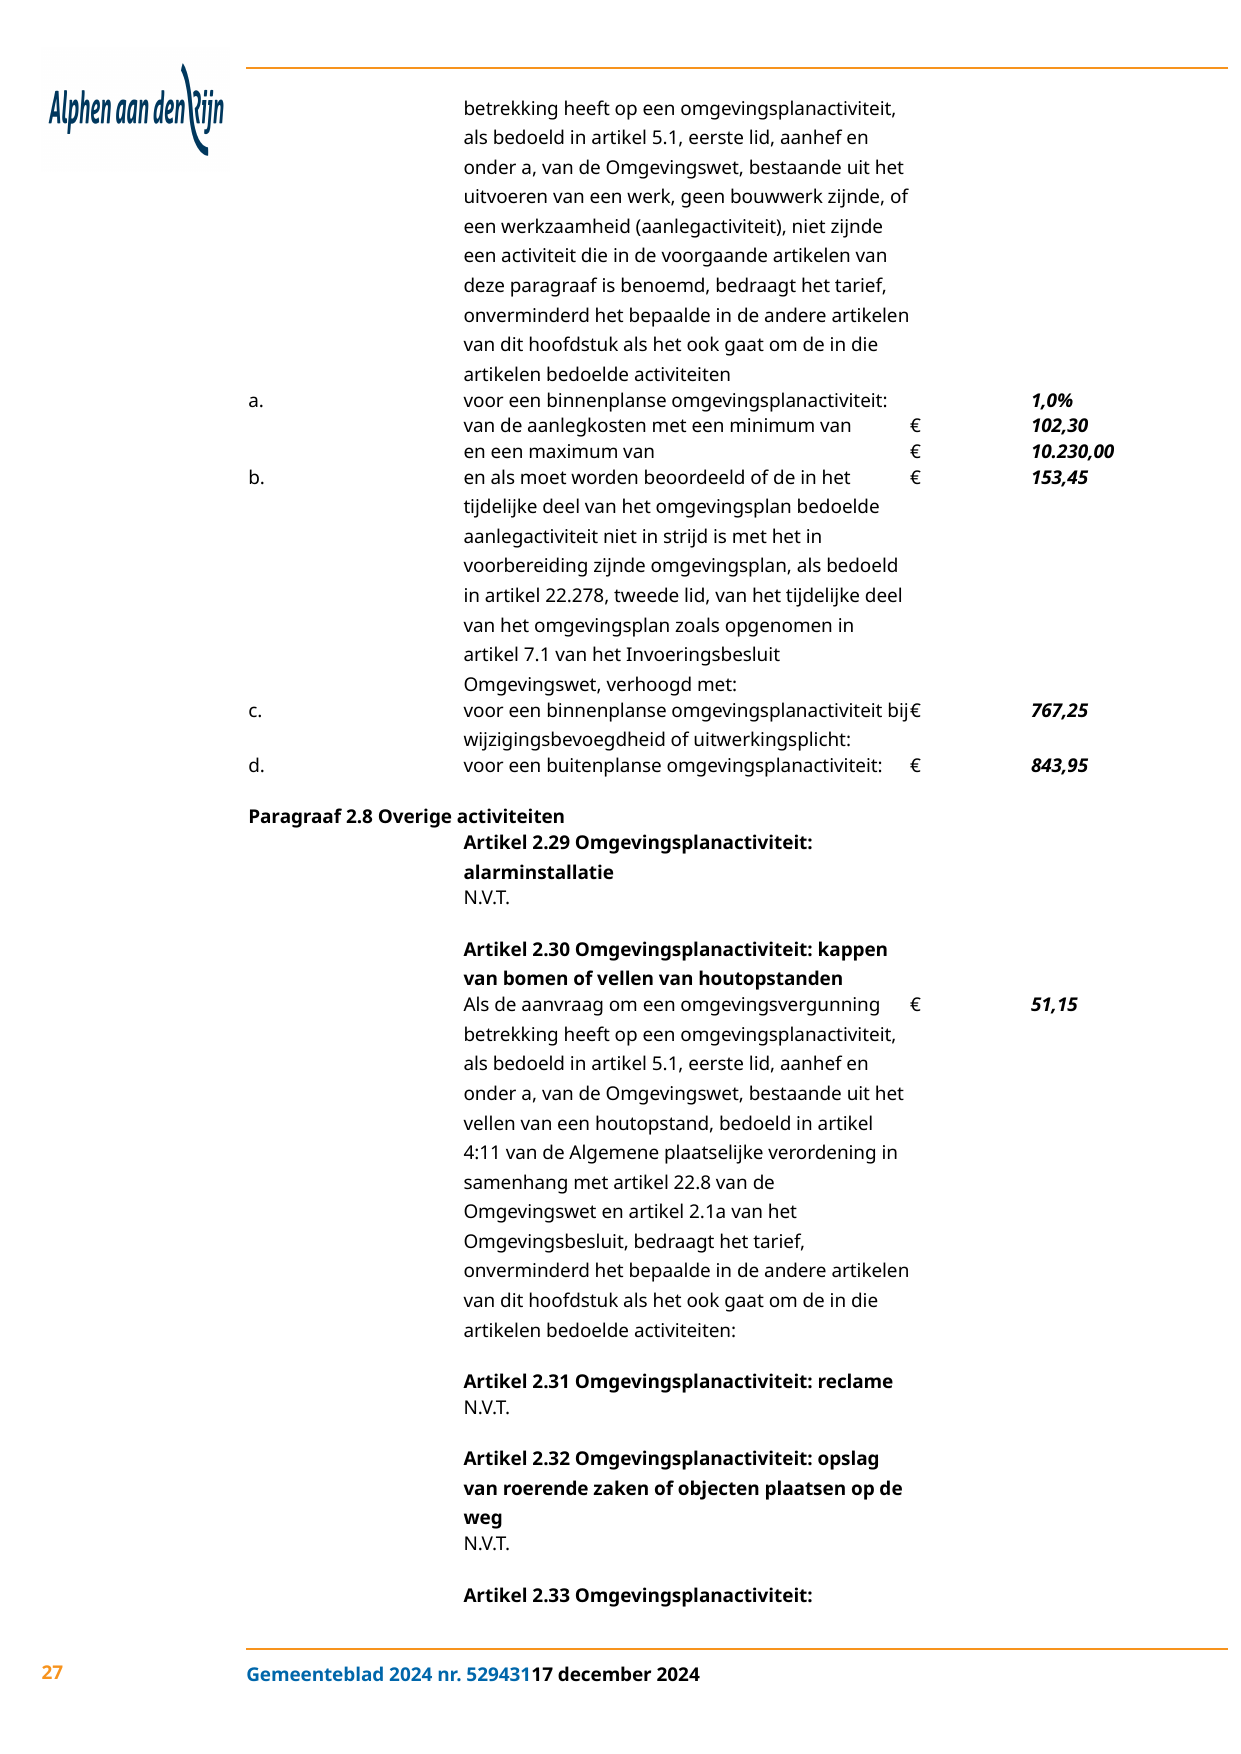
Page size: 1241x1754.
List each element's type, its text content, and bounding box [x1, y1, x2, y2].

table_cell Als de aanvraag om een omgevingsvergunning betrekking heeft op een omgevingsplanactiviteit, als bedoeld in artikel 5.1, eerste lid, aanhef en onder a, van de Omgevingswet, bestaande uit het vellen van een houtopstand, bedoeld in artikel 4:11 van de Algemene plaatselijke verordening in samenhang met artikel 22.8 van de Omgevingswet en artikel 2.1a van het Omgevingsbesluit, bedraagt het tarief, onverminderd het bepaalde in de andere artikelen van dit hoofdstuk als het ook gaat om de in die artikelen bedoelde activiteiten: [463, 991, 910, 1342]
table_cell [910, 1530, 1031, 1556]
table_cell Artikel 2.32 Omgevingsplanactiviteit: opslag van roerende zaken of objecten plaatsen op de weg [463, 1445, 910, 1530]
picture [41, 47, 231, 172]
table_cell Artikel 2.30 Omgevingsplanactiviteit: kappen van bomen of vellen van houtopstanden [463, 936, 910, 991]
table_cell [248, 910, 463, 936]
table_cell [910, 910, 1031, 936]
table_cell € [910, 991, 1031, 1342]
table_cell [248, 1394, 463, 1420]
table_cell [248, 438, 463, 464]
table_cell [1031, 1420, 1152, 1445]
table_cell [910, 1394, 1031, 1420]
table_cell 10.230,00 [1031, 438, 1152, 464]
table_cell [1031, 95, 1152, 387]
table_cell [248, 1343, 463, 1368]
table_cell d. [248, 752, 463, 778]
table_cell Paragraaf 2.8 Overige activiteiten [248, 804, 1152, 829]
table_cell [910, 778, 1031, 803]
table_cell N.V.T. [463, 1394, 910, 1420]
table_cell [248, 1556, 463, 1582]
table_cell en een maximum van [463, 438, 910, 464]
table_cell [248, 1420, 463, 1445]
table_cell [248, 1582, 463, 1607]
table_cell 1,0% [1031, 387, 1152, 412]
table_cell [248, 1368, 463, 1394]
table_cell [910, 885, 1031, 910]
table_cell [248, 829, 463, 884]
table_cell 153,45 [1031, 464, 1152, 697]
table_cell [463, 778, 910, 803]
table_cell betrekking heeft op een omgevingsplanactiviteit, als bedoeld in artikel 5.1, eerste lid, aanhef en onder a, van de Omgevingswet, bestaande uit het uitvoeren van een werk, geen bouwwerk zijnde, of een werkzaamheid (aanlegactiviteit), niet zijnde een activiteit die in de voorgaande artikelen van deze paragraaf is benoemd, bedraagt het tarief, onverminderd het bepaalde in de andere artikelen van dit hoofdstuk als het ook gaat om de in die artikelen bedoelde activiteiten [463, 95, 910, 387]
table_cell [910, 95, 1031, 387]
table_cell [1031, 910, 1152, 936]
table_cell [910, 829, 1031, 884]
table_cell [910, 1556, 1031, 1582]
table_cell [1031, 1368, 1152, 1394]
table_cell Artikel 2.29 Omgevingsplanactiviteit: alarminstallatie [463, 829, 910, 884]
table_cell [910, 1343, 1031, 1368]
table_cell en als moet worden beoordeeld of de in het tijdelijke deel van het omgevingsplan bedoelde aanlegactiviteit niet in strijd is met het in voorbereiding zijnde omgevingsplan, als bedoeld in artikel 22.278, tweede lid, van het tijdelijke deel van het omgevingsplan zoals opgenomen in artikel 7.1 van het Invoeringsbesluit Omgevingswet, verhoogd met: [463, 464, 910, 697]
table_cell [910, 1582, 1031, 1607]
table_cell [463, 910, 910, 936]
table_cell [1031, 885, 1152, 910]
table_cell [248, 885, 463, 910]
table_cell [910, 1420, 1031, 1445]
table_cell [1031, 1445, 1152, 1530]
table_cell [248, 413, 463, 438]
table_cell € [910, 697, 1031, 752]
table_cell € [910, 438, 1031, 464]
table_cell N.V.T. [463, 1530, 910, 1556]
table_cell [1031, 829, 1152, 884]
table_cell [463, 1556, 910, 1582]
table_cell 843,95 [1031, 752, 1152, 778]
table_cell a. [248, 387, 463, 412]
table_cell [248, 778, 463, 803]
table_cell [1031, 778, 1152, 803]
table_cell N.V.T. [463, 885, 910, 910]
table_cell c. [248, 697, 463, 752]
table_cell b. [248, 464, 463, 697]
table_cell [248, 1445, 463, 1530]
table_cell [248, 1530, 463, 1556]
table_cell Artikel 2.31 Omgevingsplanactiviteit: reclame [463, 1368, 910, 1394]
table_cell [1031, 1394, 1152, 1420]
table_cell [1031, 936, 1152, 991]
table_cell 51,15 [1031, 991, 1152, 1342]
table_cell [910, 936, 1031, 991]
table_cell [463, 1343, 910, 1368]
table_cell [248, 936, 463, 991]
table_cell [910, 1445, 1031, 1530]
table_cell [248, 991, 463, 1342]
table_cell [910, 1368, 1031, 1394]
table_cell [1031, 1343, 1152, 1368]
table_cell € [910, 752, 1031, 778]
table_cell [248, 95, 463, 387]
table_cell € [910, 413, 1031, 438]
table_cell [1031, 1530, 1152, 1556]
table_cell voor een binnenplanse omgevingsplanactiviteit: [463, 387, 910, 412]
table_cell van de aanlegkosten met een minimum van [463, 413, 910, 438]
table_cell voor een binnenplanse omgevingsplanactiviteit bij wijzigingsbevoegdheid of uitwerkingsplicht: [463, 697, 910, 752]
table_cell voor een buitenplanse omgevingsplanactiviteit: [463, 752, 910, 778]
table_cell Artikel 2.33 Omgevingsplanactiviteit: [463, 1582, 910, 1607]
table_cell [1031, 1582, 1152, 1607]
table_cell [910, 387, 1031, 412]
table_cell [463, 1420, 910, 1445]
table_cell € [910, 464, 1031, 697]
table_cell [1031, 1556, 1152, 1582]
table_cell 102,30 [1031, 413, 1152, 438]
table_cell 767,25 [1031, 697, 1152, 752]
